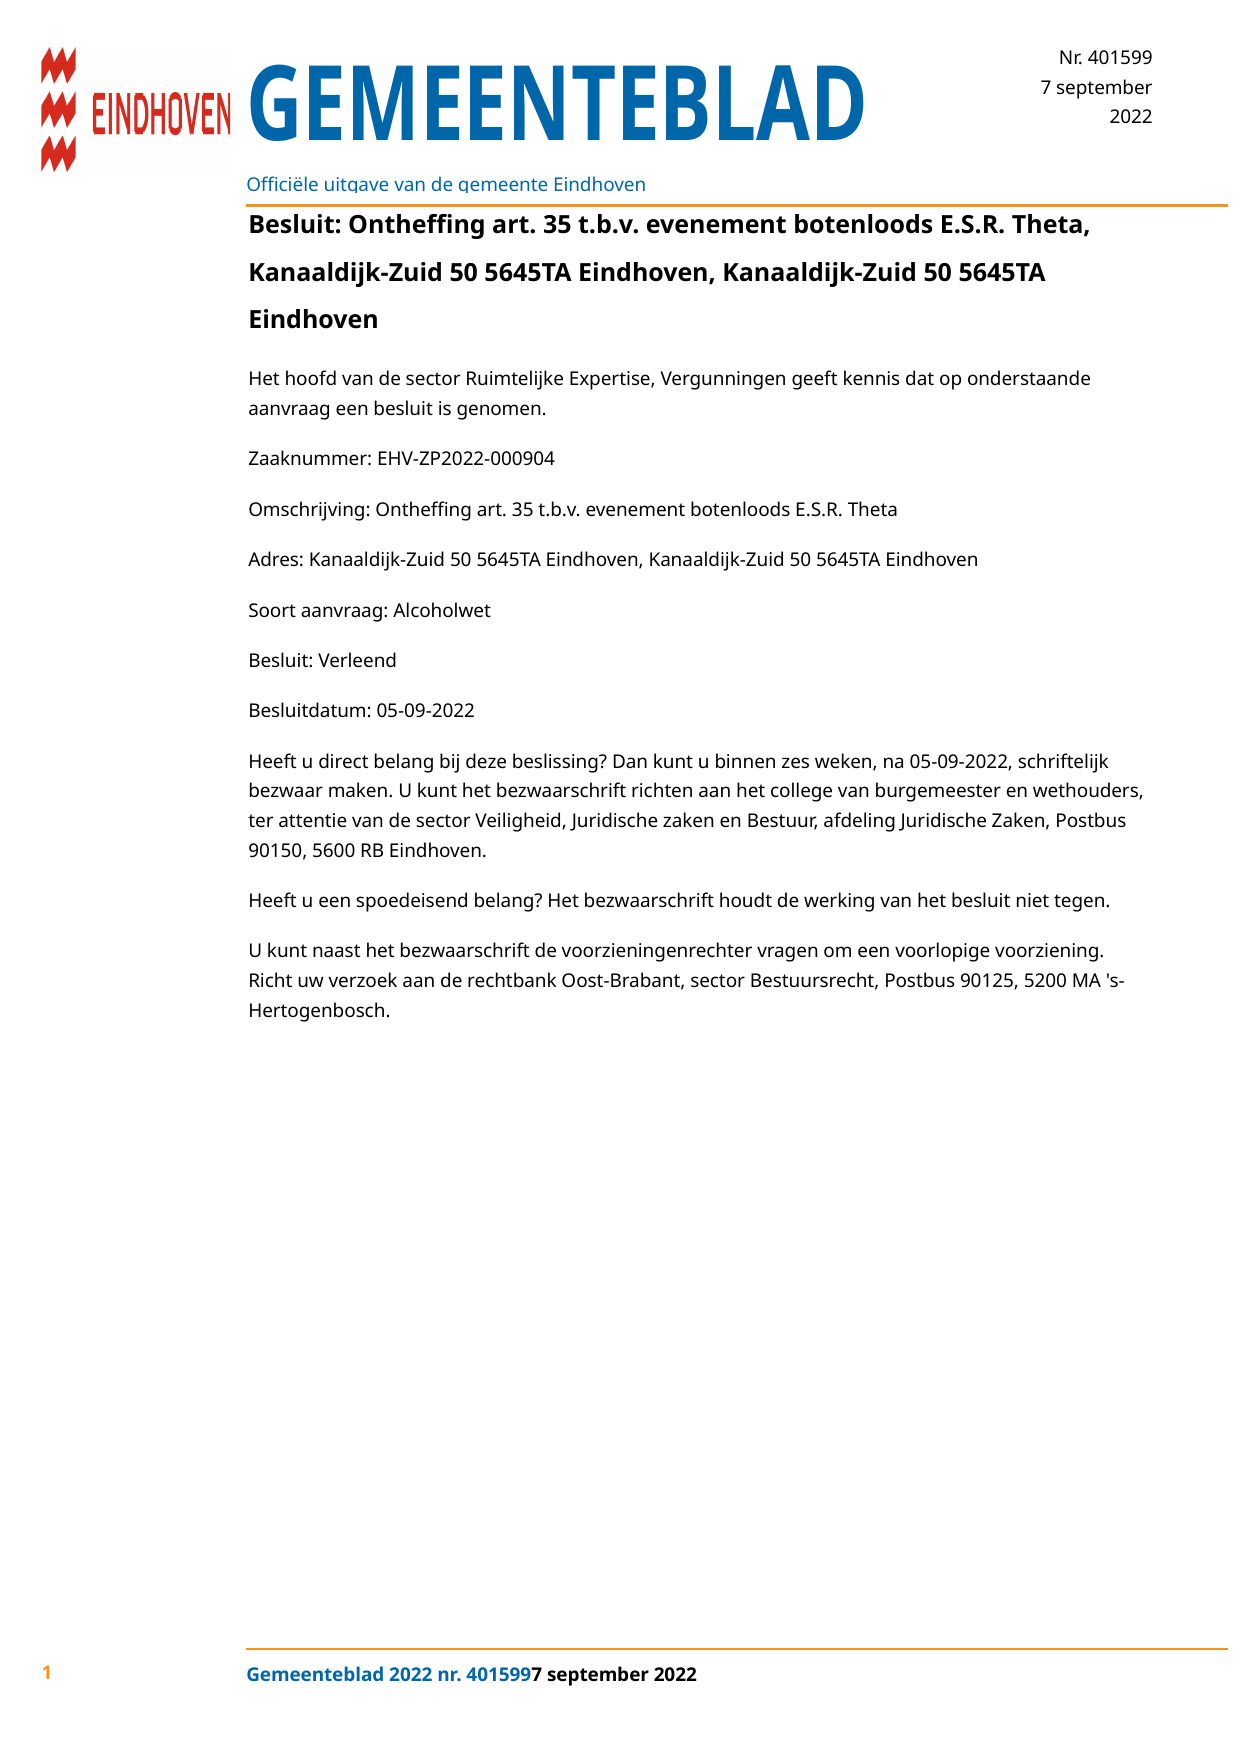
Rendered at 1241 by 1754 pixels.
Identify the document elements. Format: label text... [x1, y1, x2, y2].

text Adres: Kanaaldijk-Zuid 50 5645TA Eindhoven, Kanaaldijk-Zuid 50 5645TA Eindhoven [248, 546, 1152, 572]
picture [41, 47, 231, 172]
text Heeft u direct belang bij deze beslissing? Dan kunt u binnen zes weken, na 05-09-2022, schriftelijk bezwaar maken. U kunt het bezwaarschrift richten aan het college van burgemeester en wethouders, ter attentie van de sector Veiligheid, Juridische zaken en Bestuur, afdeling Juridische Zaken, Postbus 90150, 5600 RB Eindhoven. [248, 748, 1152, 862]
text Zaaknummer: EHV-ZP2022-000904 [248, 446, 1152, 471]
text Omschrijving: Ontheffing art. 35 t.b.v. evenement botenloods E.S.R. Theta [248, 496, 1152, 522]
text Soort aanvraag: Alcoholwet [248, 597, 1152, 622]
text Besluitdatum: 05-09-2022 [248, 698, 1152, 723]
text Heeft u een spoedeisend belang? Het bezwaarschrift houdt de werking van het besluit niet tegen. [248, 887, 1152, 913]
text Het hoofd van de sector Ruimtelijke Expertise, Vergunningen geeft kennis dat op onderstaande aanvraag een besluit is genomen. [248, 366, 1152, 421]
text Besluit: Ontheffing art. 35 t.b.v. evenement botenloods E.S.R. Theta, Kanaaldijk-Zuid 50 5645TA Eindhoven, Kanaaldijk-Zuid 50 5645TA Eindhoven [248, 207, 1152, 336]
text U kunt naast het bezwaarschrift de voorzieningenrechter vragen om een voorlopige voorziening. Richt uw verzoek aan de rechtbank Oost-Brabant, sector Bestuursrecht, Postbus 90125, 5200 MA 's-Hertogenbosch. [248, 938, 1152, 1022]
text Besluit: Verleend [248, 647, 1152, 673]
